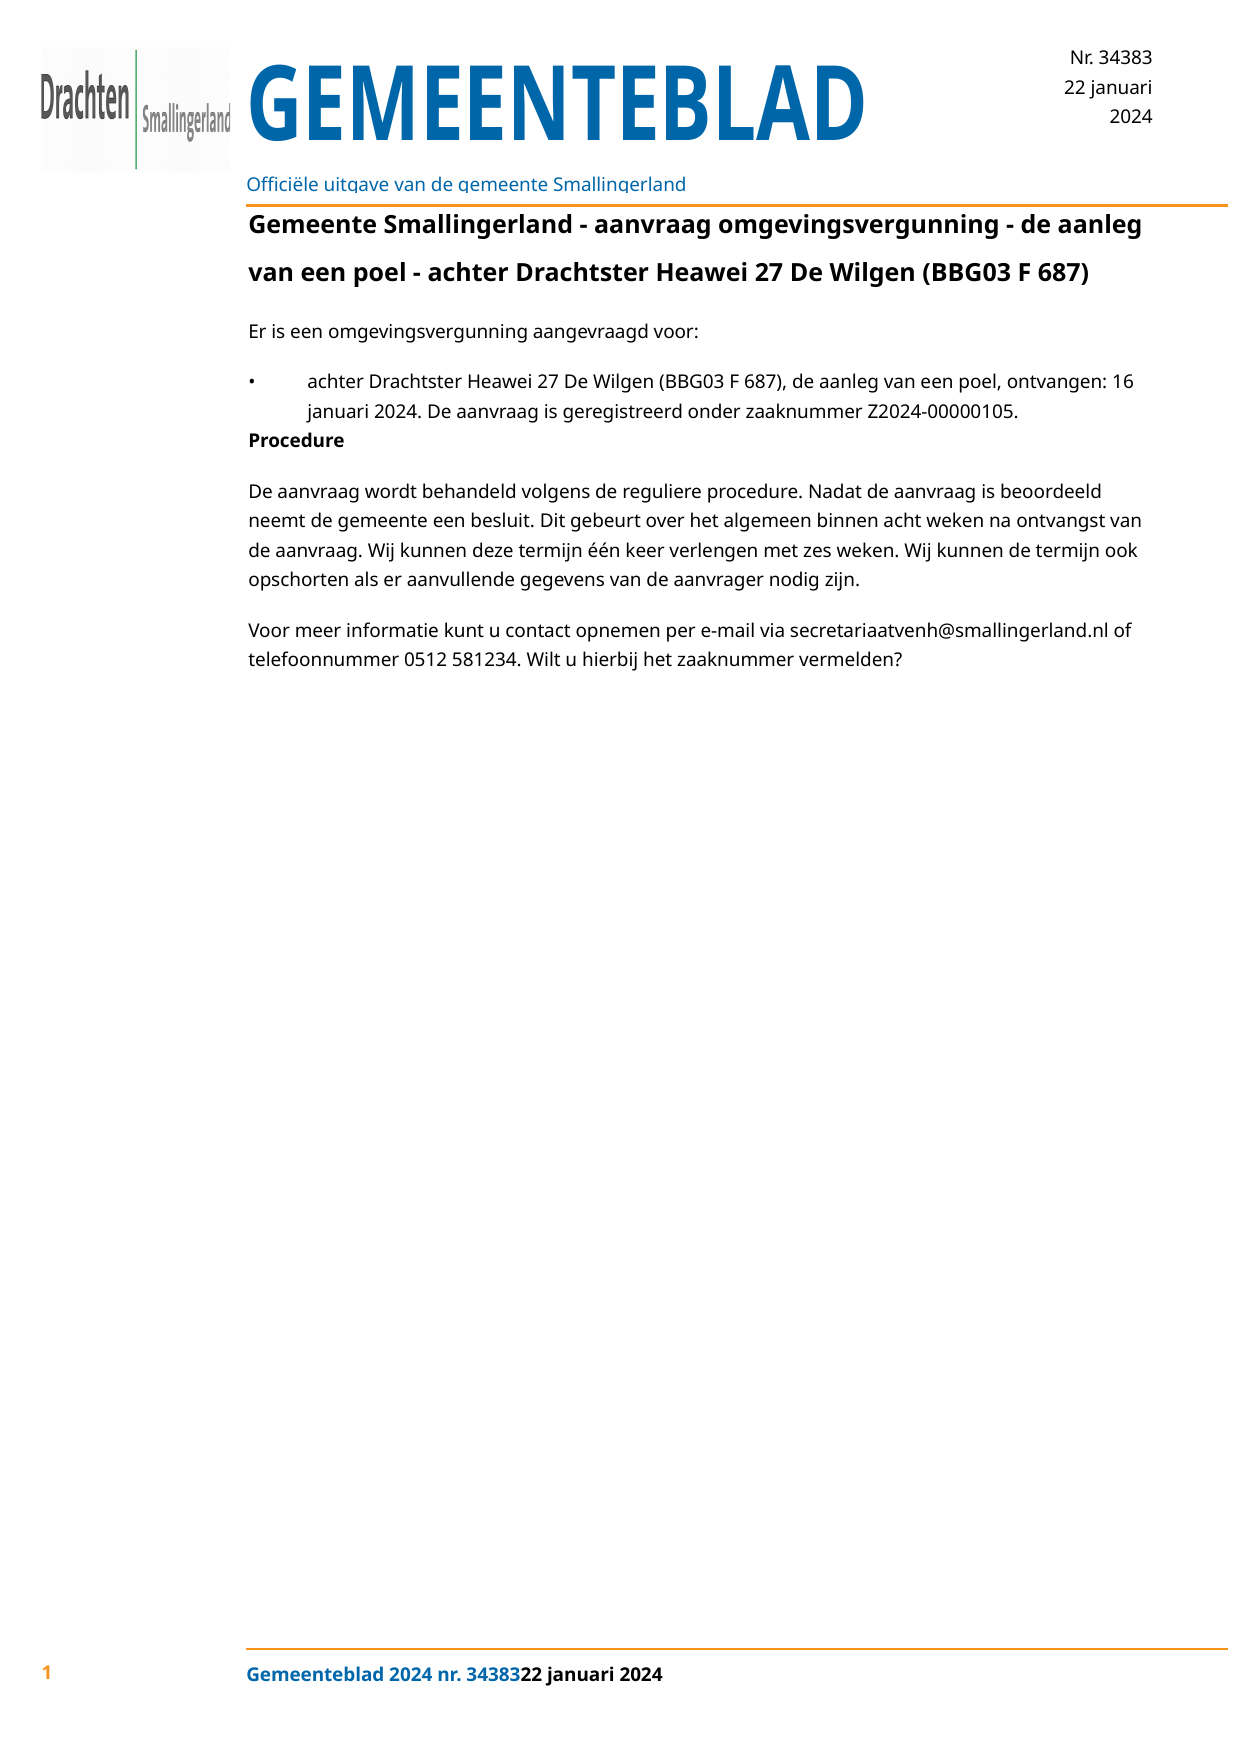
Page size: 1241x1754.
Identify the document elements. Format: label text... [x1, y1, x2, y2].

picture [41, 47, 231, 172]
list achter Drachtster Heawei 27 De Wilgen (BBG03 F 687), de aanleg van een poel, ontvangen: 16 januari 2024. De aanvraag is geregistreerd onder zaaknummer Z2024-00000105. [248, 368, 1152, 424]
text Procedure [248, 427, 1152, 453]
text Gemeente Smallingerland - aanvraag omgevingsvergunning - de aanleg van een poel - achter Drachtster Heawei 27 De Wilgen (BBG03 F 687) [248, 207, 1152, 288]
text Er is een omgevingsvergunning aangevraagd voor: [248, 318, 1152, 344]
text De aanvraag wordt behandeld volgens de reguliere procedure. Nadat de aanvraag is beoordeeld neemt de gemeente een besluit. Dit gebeurt over het algemeen binnen acht weken na ontvangst van de aanvraag. Wij kunnen deze termijn één keer verlengen met zes weken. Wij kunnen de termijn ook opschorten als er aanvullende gegevens van de aanvrager nodig zijn. [248, 478, 1152, 592]
text Voor meer informatie kunt u contact opnemen per e-mail via secretariaatvenh@smallingerland.nl of telefoonnummer 0512 581234. Wilt u hierbij het zaaknummer vermelden? [248, 617, 1152, 672]
